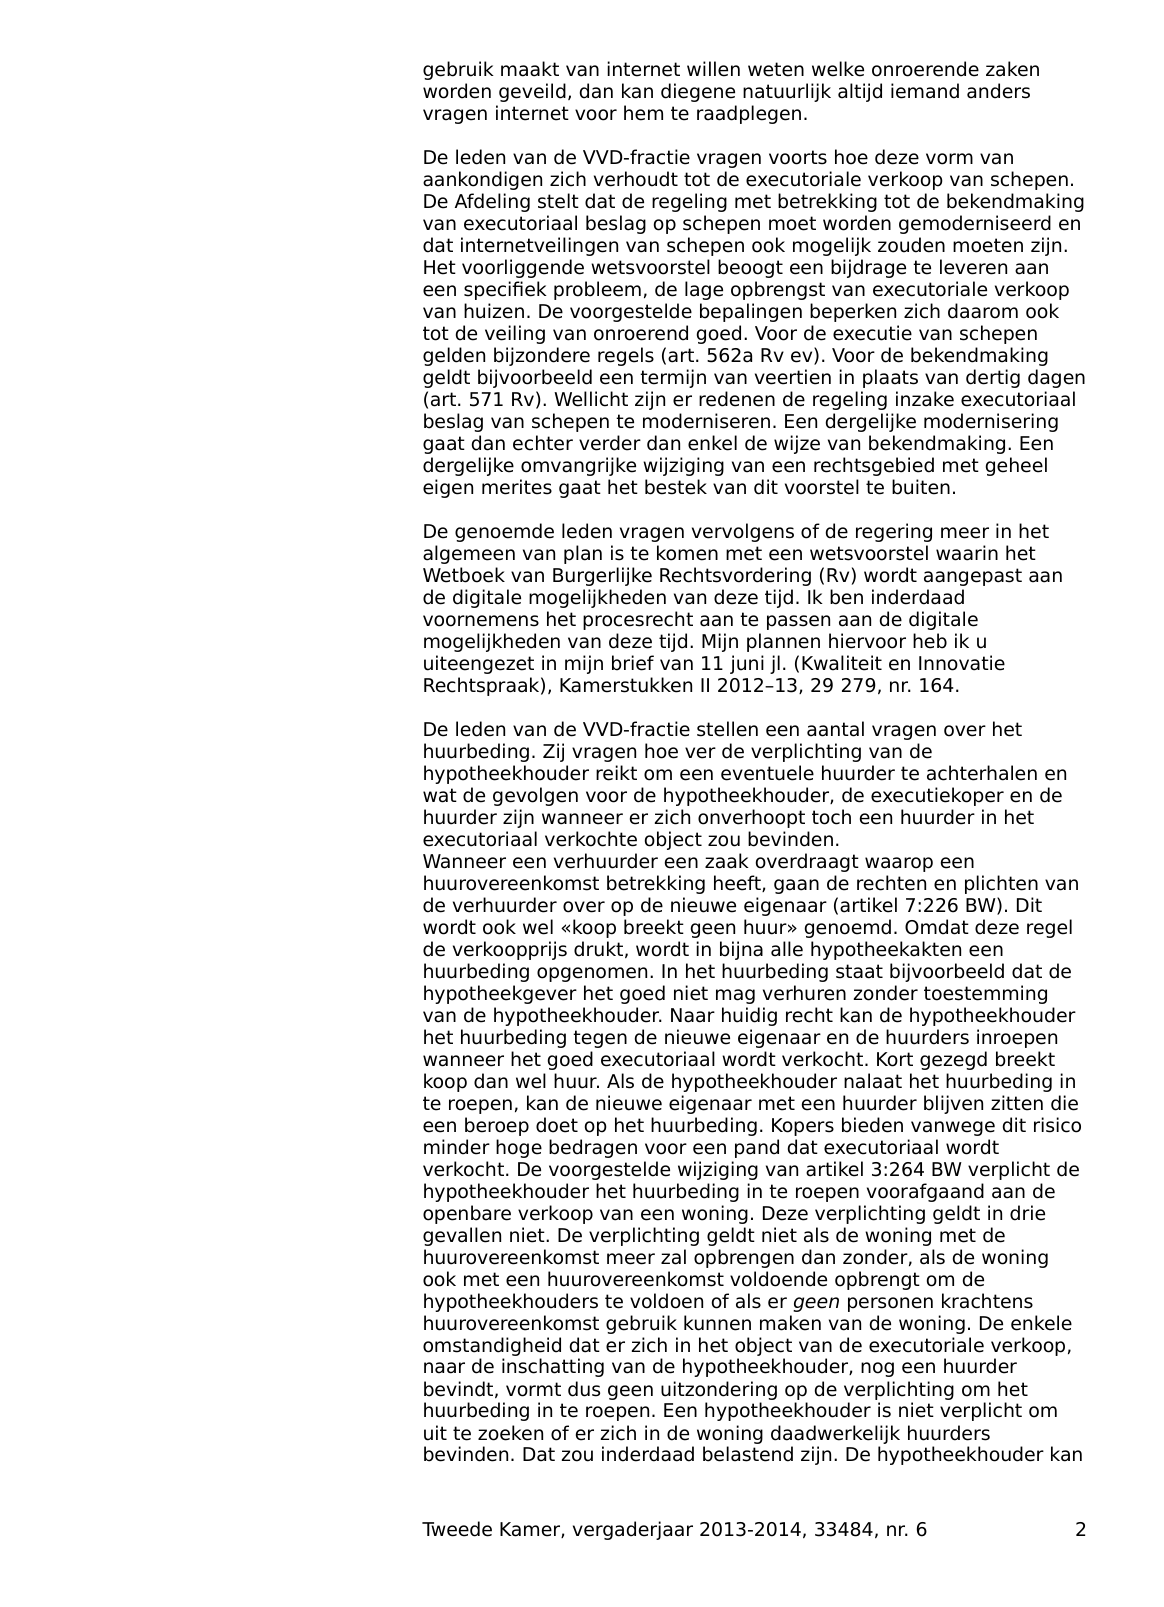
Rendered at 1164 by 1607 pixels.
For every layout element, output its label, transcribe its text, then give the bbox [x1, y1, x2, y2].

text De leden van de VVD-fractie vragen voorts hoe deze vorm van aankondigen zich verhoudt tot de executoriale verkoop van schepen. De Afdeling stelt dat de regeling met betrekking tot de bekendmaking van executoriaal beslag op schepen moet worden gemoderniseerd en dat internetveilingen van schepen ook mogelijk zouden moeten zijn. Het voorliggende wetsvoorstel beoogt een bijdrage te leveren aan een specifiek probleem, de lage opbrengst van executoriale verkoop van huizen. De voorgestelde bepalingen beperken zich daarom ook tot de veiling van onroerend goed. Voor de executie van schepen gelden bijzondere regels (art. 562a Rv ev). Voor de bekendmaking geldt bijvoorbeeld een termijn van veertien in plaats van dertig dagen (art. 571 Rv). Wellicht zijn er redenen de regeling inzake executoriaal beslag van schepen te moderniseren. Een dergelijke modernisering gaat dan echter verder dan enkel de wijze van bekendmaking. Een dergelijke omvangrijke wijziging van een rechtsgebied met geheel eigen merites gaat het bestek van dit voorstel te buiten. [422, 147, 1087, 499]
text Wanneer een verhuurder een zaak overdraagt waarop een huurovereenkomst betrekking heeft, gaan de rechten en plichten van de verhuurder over op de nieuwe eigenaar (artikel 7:226 BW). Dit wordt ook wel «koop breekt geen huur» genoemd. Omdat deze regel de verkoopprijs drukt, wordt in bijna alle hypotheekakten een huurbeding opgenomen. In het huurbeding staat bijvoorbeeld dat de hypotheekgever het goed niet mag verhuren zonder toestemming van de hypotheekhouder. Naar huidig recht kan de hypotheekhouder het huurbeding tegen de nieuwe eigenaar en de huurders inroepen wanneer het goed executoriaal wordt verkocht. Kort gezegd breekt koop dan wel huur. Als de hypotheekhouder nalaat het huurbeding in te roepen, kan de nieuwe eigenaar met een huurder blijven zitten die een beroep doet op het huurbeding. Kopers bieden vanwege dit risico minder hoge bedragen voor een pand dat executoriaal wordt verkocht. De voorgestelde wijziging van artikel 3:264 BW verplicht de hypotheekhouder het huurbeding in te roepen voorafgaand aan de openbare verkoop van een woning. Deze verplichting geldt in drie gevallen niet. De verplichting geldt niet als de woning met de huurovereenkomst meer zal opbrengen dan zonder, als de woning ook met een huurovereenkomst voldoende opbrengt om de hypotheekhouders te voldoen of als er geen personen krachtens huurovereenkomst gebruik kunnen maken van de woning. De enkele omstandigheid dat er zich in het object van de executoriale verkoop, naar de inschatting van de hypotheekhouder, nog een huurder bevindt, vormt dus geen uitzondering op de verplichting om het huurbeding in te roepen. Een hypotheekhouder is niet verplicht om uit te zoeken of er zich in de woning daadwerkelijk huurders bevinden. Dat zou inderdaad belastend zijn. De hypotheekhouder kan [422, 851, 1087, 1466]
text De genoemde leden vragen vervolgens of de regering meer in het algemeen van plan is te komen met een wetsvoorstel waarin het Wetboek van Burgerlijke Rechtsvordering (Rv) wordt aangepast aan de digitale mogelijkheden van deze tijd. Ik ben inderdaad voornemens het procesrecht aan te passen aan de digitale mogelijkheden van deze tijd. Mijn plannen hiervoor heb ik u uiteengezet in mijn brief van 11 juni jl. (Kwaliteit en Innovatie Rechtspraak), Kamerstukken II 2012–13, 29 279, nr. 164. [422, 521, 1087, 697]
text gebruik maakt van internet willen weten welke onroerende zaken worden geveild, dan kan diegene natuurlijk altijd iemand anders vragen internet voor hem te raadplegen. [422, 59, 1087, 125]
text De leden van de VVD-fractie stellen een aantal vragen over het huurbeding. Zij vragen hoe ver de verplichting van de hypotheekhouder reikt om een eventuele huurder te achterhalen en wat de gevolgen voor de hypotheekhouder, de executiekoper en de huurder zijn wanneer er zich onverhoopt toch een huurder in het executoriaal verkochte object zou bevinden. [422, 719, 1087, 851]
